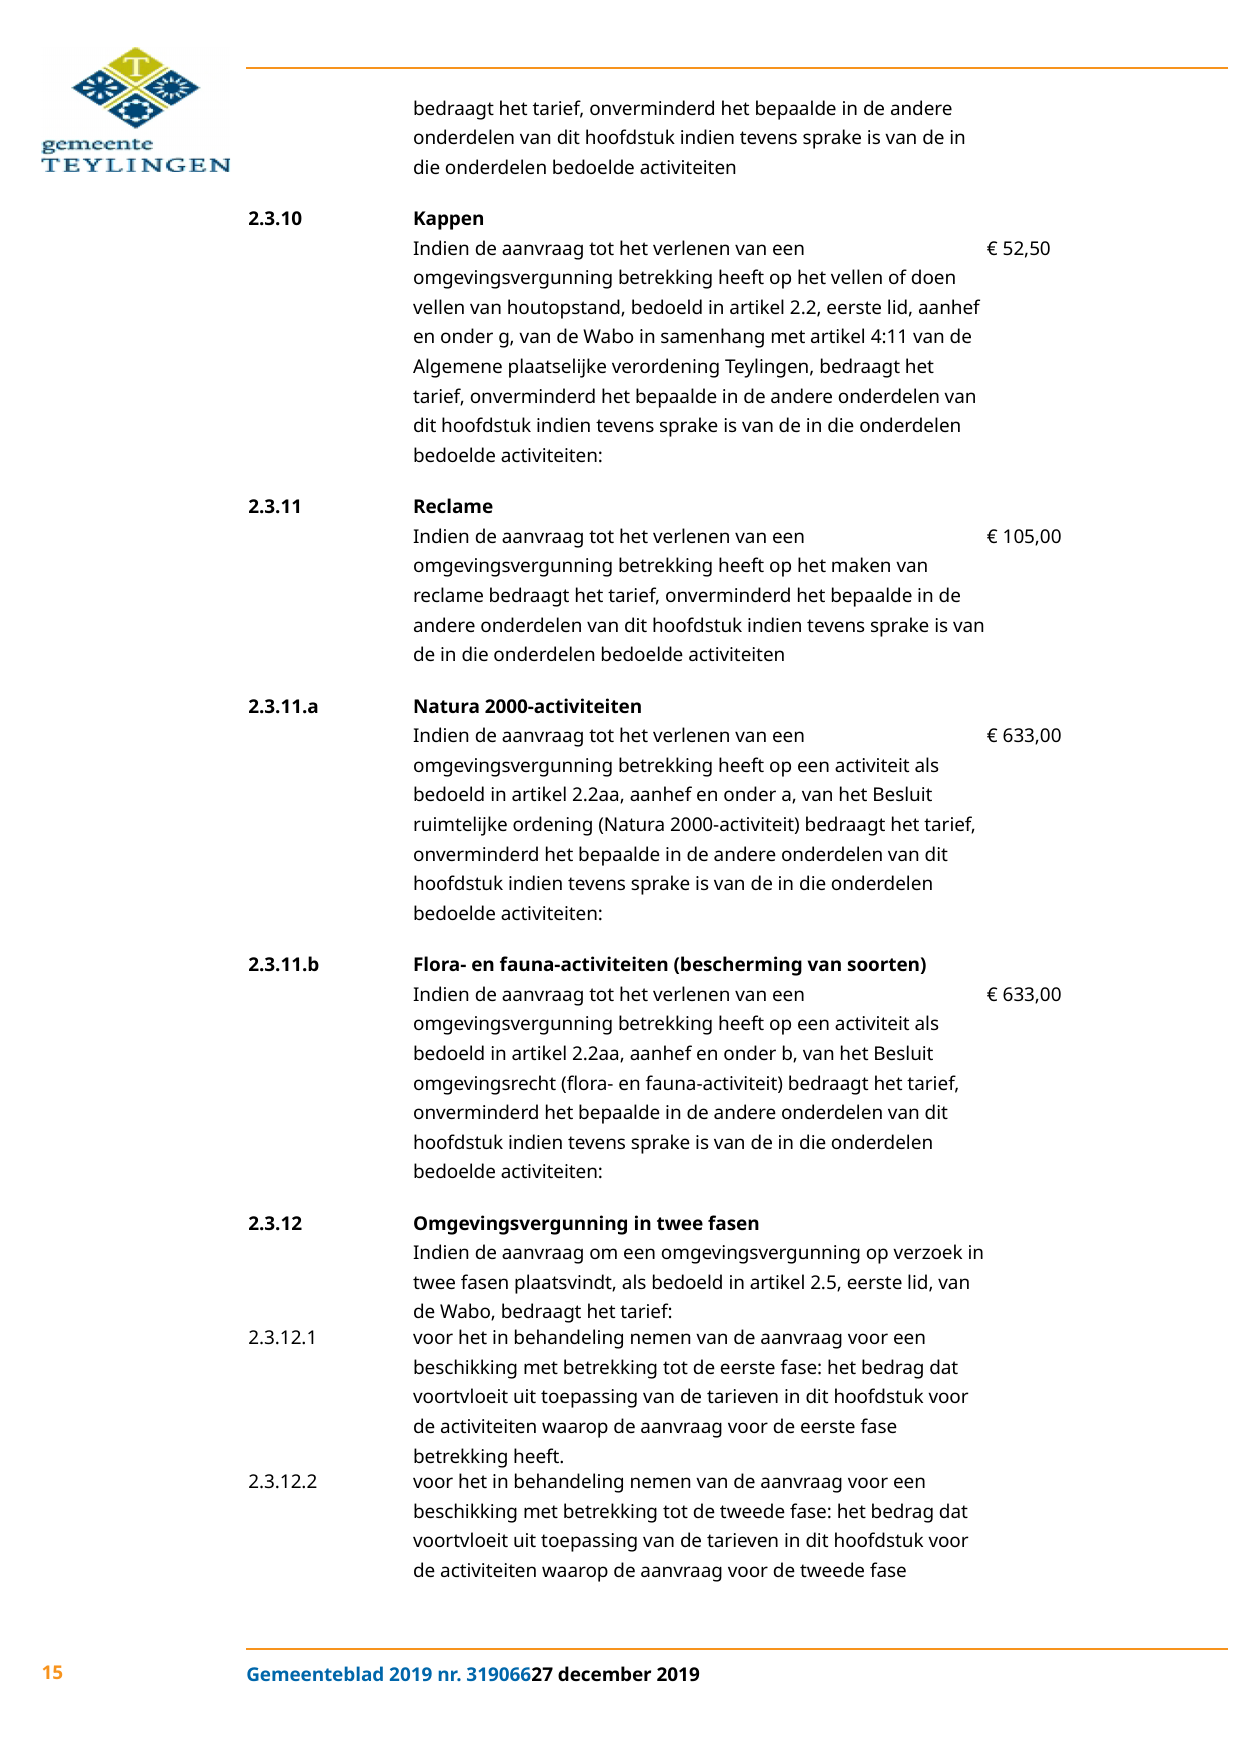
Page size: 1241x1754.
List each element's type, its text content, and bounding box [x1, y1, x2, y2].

table_cell [413, 468, 987, 493]
table_cell [413, 1184, 987, 1210]
table_cell [248, 95, 413, 180]
table_cell € 633,00 [987, 693, 1152, 926]
table_cell [248, 180, 413, 205]
table_cell [987, 1325, 1152, 1468]
table_cell Kappen Indien de aanvraag tot het verlenen van een omgevingsvergunning betrekking heeft op het vellen of doen vellen van houtopstand, bedoeld in artikel 2.2, eerste lid, aanhef en onder g, van de Wabo in samenhang met artikel 4:11 van de Algemene plaatselijke verordening Teylingen, bedraagt het tarief, onverminderd het bepaalde in de andere onderdelen van dit hoofdstuk indien tevens sprake is van de in die onderdelen bedoelde activiteiten: [413, 205, 987, 468]
table_cell [248, 1184, 413, 1210]
table_cell [987, 180, 1152, 205]
table_cell [987, 1210, 1152, 1324]
table_cell [248, 926, 413, 951]
table_cell Flora- en fauna-activiteiten (bescherming van soorten) Indien de aanvraag tot het verlenen van een omgevingsvergunning betrekking heeft op een activiteit als bedoeld in artikel 2.2aa, aanhef en onder b, van het Besluit omgevingsrecht (flora- en fauna-activiteit) bedraagt het tarief, onverminderd het bepaalde in de andere onderdelen van dit hoofdstuk indien tevens sprake is van de in die onderdelen bedoelde activiteiten: [413, 951, 987, 1184]
table_cell [413, 926, 987, 951]
table_cell voor het in behandeling nemen van de aanvraag voor een beschikking met betrekking tot de tweede fase: het bedrag dat voortvloeit uit toepassing van de tarieven in dit hoofdstuk voor de activiteiten waarop de aanvraag voor de tweede fase [413, 1469, 987, 1583]
table_cell [413, 667, 987, 693]
table_cell [987, 667, 1152, 693]
table_cell € 52,50 [987, 205, 1152, 468]
table_cell voor het in behandeling nemen van de aanvraag voor een beschikking met betrekking tot de eerste fase: het bedrag dat voortvloeit uit toepassing van de tarieven in dit hoofdstuk voor de activiteiten waarop de aanvraag voor de eerste fase betrekking heeft. [413, 1325, 987, 1468]
table_cell 2.3.11.b [248, 951, 413, 1184]
table_cell € 633,00 [987, 951, 1152, 1184]
table_cell € 105,00 [987, 494, 1152, 667]
table_cell [248, 667, 413, 693]
table_cell [987, 926, 1152, 951]
table_cell 2.3.10 [248, 205, 413, 468]
table_cell [987, 95, 1152, 180]
table_cell bedraagt het tarief, onverminderd het bepaalde in de andere onderdelen van dit hoofdstuk indien tevens sprake is van de in die onderdelen bedoelde activiteiten [413, 95, 987, 180]
table_cell Natura 2000-activiteiten Indien de aanvraag tot het verlenen van een omgevingsvergunning betrekking heeft op een activiteit als bedoeld in artikel 2.2aa, aanhef en onder a, van het Besluit ruimtelijke ordening (Natura 2000-activiteit) bedraagt het tarief, onverminderd het bepaalde in de andere onderdelen van dit hoofdstuk indien tevens sprake is van de in die onderdelen bedoelde activiteiten: [413, 693, 987, 926]
table_cell [413, 180, 987, 205]
table_cell Omgevingsvergunning in twee fasen Indien de aanvraag om een omgevingsvergunning op verzoek in twee fasen plaatsvindt, als bedoeld in artikel 2.5, eerste lid, van de Wabo, bedraagt het tarief: [413, 1210, 987, 1324]
table_cell 2.3.11.a [248, 693, 413, 926]
table_cell 2.3.12.1 [248, 1325, 413, 1468]
table_cell Reclame Indien de aanvraag tot het verlenen van een omgevingsvergunning betrekking heeft op het maken van reclame bedraagt het tarief, onverminderd het bepaalde in de andere onderdelen van dit hoofdstuk indien tevens sprake is van de in die onderdelen bedoelde activiteiten [413, 494, 987, 667]
table_cell [987, 1469, 1152, 1583]
picture [41, 47, 231, 172]
table_cell 2.3.11 [248, 494, 413, 667]
table_cell [987, 468, 1152, 493]
table_cell 2.3.12 [248, 1210, 413, 1324]
table_cell [987, 1184, 1152, 1210]
table_cell [248, 468, 413, 493]
table_cell 2.3.12.2 [248, 1469, 413, 1583]
